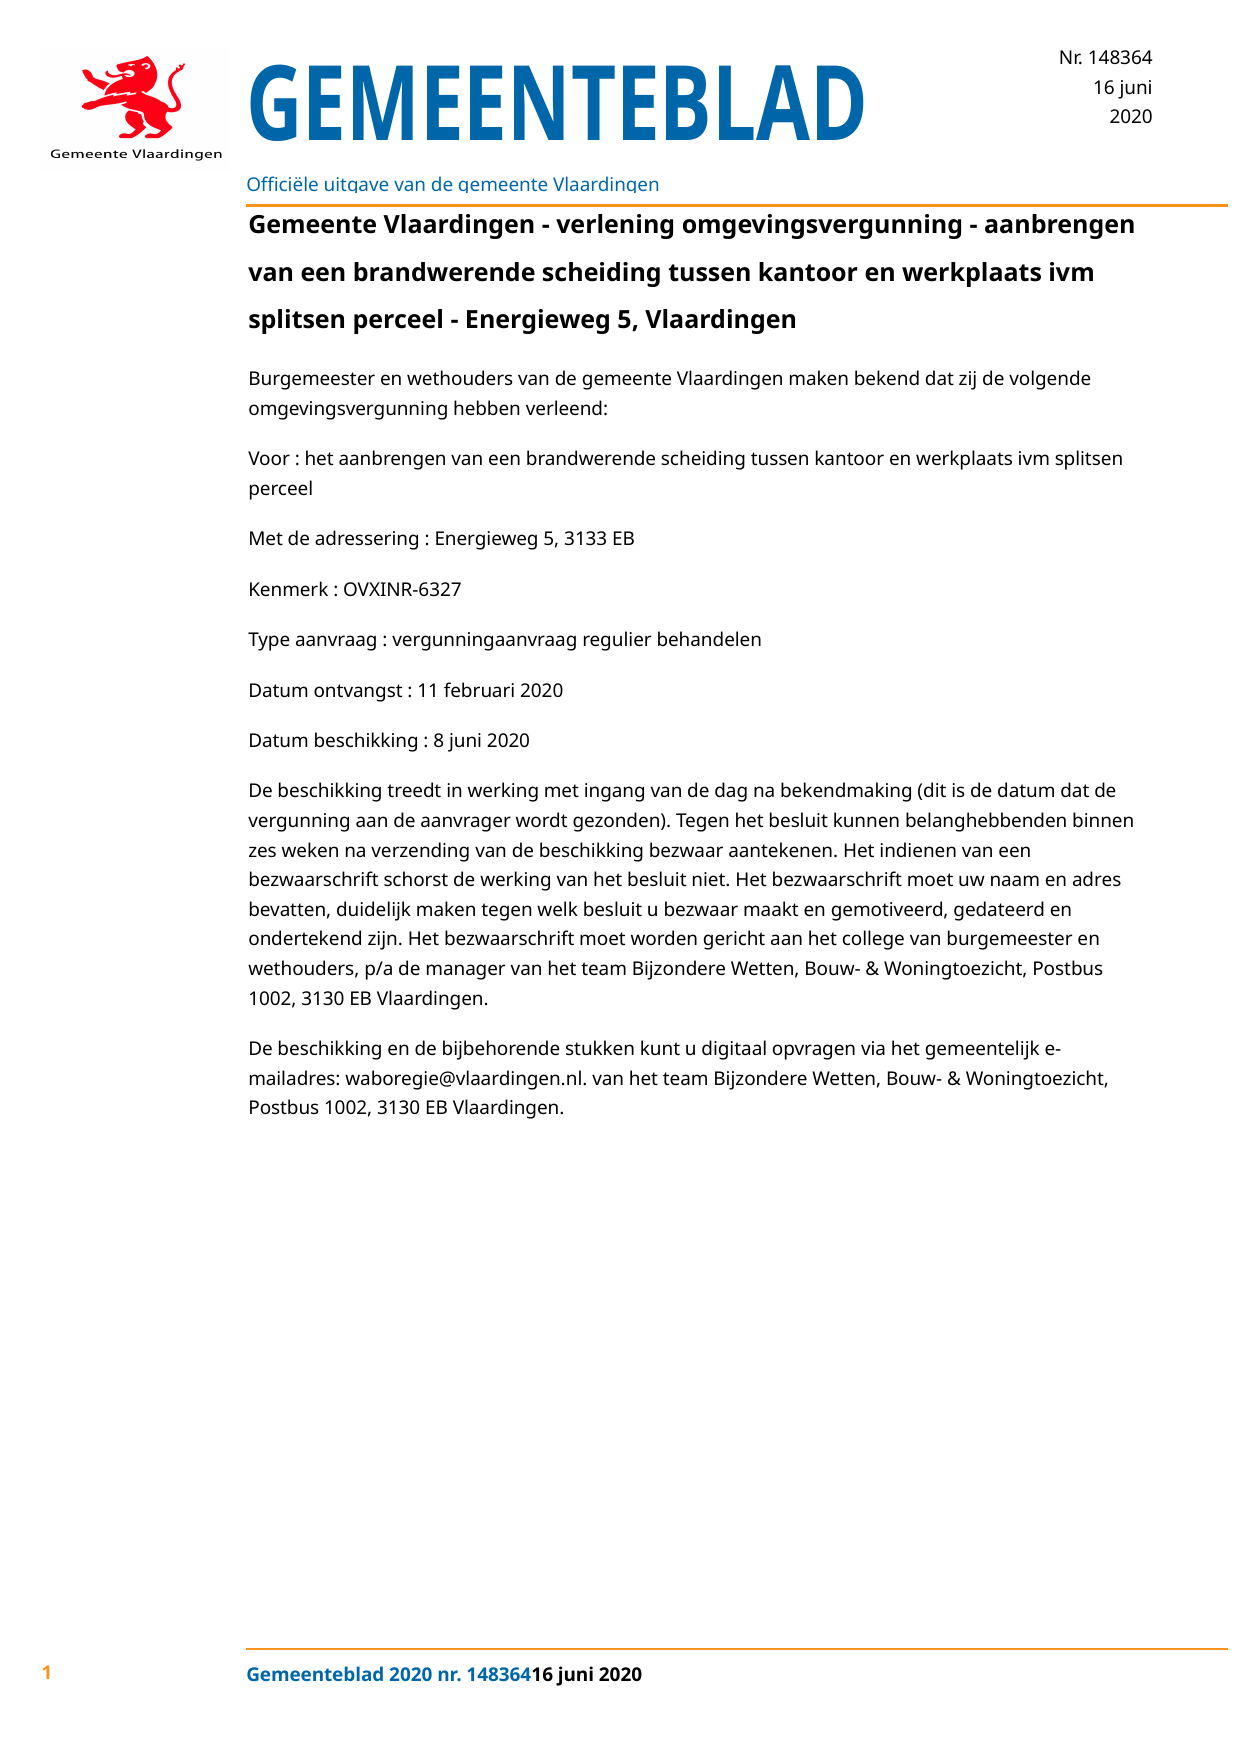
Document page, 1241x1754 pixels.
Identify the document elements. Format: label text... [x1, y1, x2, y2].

text Voor : het aanbrengen van een brandwerende scheiding tussen kantoor en werkplaats ivm splitsen perceel [248, 446, 1152, 501]
text Gemeente Vlaardingen - verlening omgevingsvergunning - aanbrengen van een brandwerende scheiding tussen kantoor en werkplaats ivm splitsen perceel - Energieweg 5, Vlaardingen [248, 207, 1152, 336]
text De beschikking en de bijbehorende stukken kunt u digitaal opvragen via het gemeentelijk e-mailadres: waboregie@vlaardingen.nl. van het team Bijzondere Wetten, Bouw- & Woningtoezicht, Postbus 1002, 3130 EB Vlaardingen. [248, 1035, 1152, 1120]
text Datum beschikking : 8 juni 2020 [248, 727, 1152, 753]
text De beschikking treedt in werking met ingang van de dag na bekendmaking (dit is de datum dat de vergunning aan de aanvrager wordt gezonden). Tegen het besluit kunnen belanghebbenden binnen zes weken na verzending van de beschikking bezwaar aantekenen. Het indienen van een bezwaarschrift schorst de werking van het besluit niet. Het bezwaarschrift moet uw naam en adres bevatten, duidelijk maken tegen welk besluit u bezwaar maakt en gemotiveerd, gedateerd en ondertekend zijn. Het bezwaarschrift moet worden gericht aan het college van burgemeester en wethouders, p/a de manager van het team Bijzondere Wetten, Bouw- & Woningtoezicht, Postbus 1002, 3130 EB Vlaardingen. [248, 778, 1152, 1010]
picture [41, 47, 231, 172]
text Kenmerk : OVXINR-6327 [248, 576, 1152, 602]
text Met de adressering : Energieweg 5, 3133 EB [248, 526, 1152, 551]
text Type aanvraag : vergunningaanvraag regulier behandelen [248, 626, 1152, 652]
text Burgemeester en wethouders van de gemeente Vlaardingen maken bekend dat zij de volgende omgevingsvergunning hebben verleend: [248, 366, 1152, 421]
text Datum ontvangst : 11 februari 2020 [248, 677, 1152, 702]
